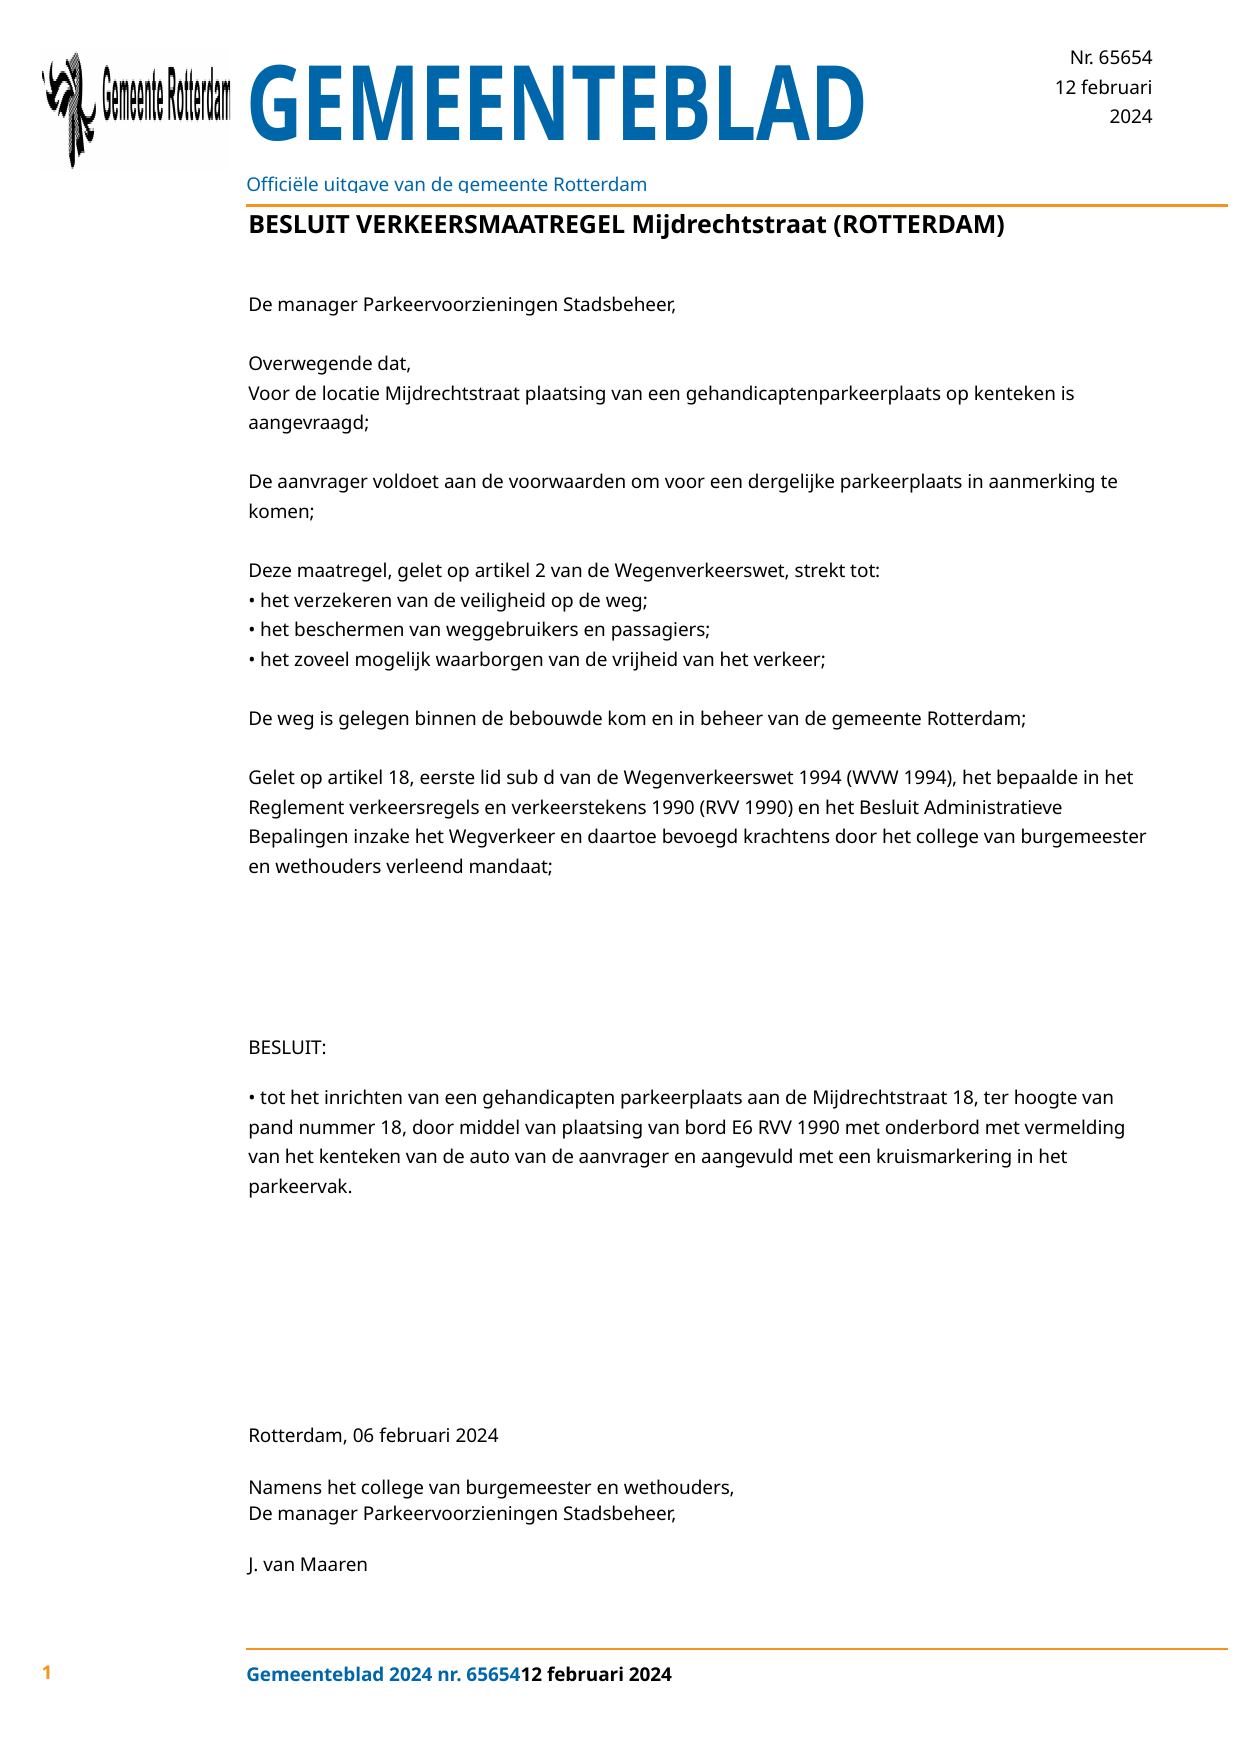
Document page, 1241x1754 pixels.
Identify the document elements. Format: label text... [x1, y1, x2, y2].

text Voor de locatie Mijdrechtstraat plaatsing van een gehandicaptenparkeerplaats op kenteken is aangevraagd; [248, 380, 1152, 435]
text Namens het college van burgemeester en wethouders, [248, 1474, 1152, 1500]
text • het beschermen van weggebruikers en passagiers; [248, 616, 1152, 642]
text Gelet op artikel 18, eerste lid sub d van de Wegenverkeerswet 1994 (WVW 1994), het bepaalde in het Reglement verkeersregels en verkeerstekens 1990 (RVV 1990) en het Besluit Administratieve Bepalingen inzake het Wegverkeer en daartoe bevoegd krachtens door het college van burgemeester en wethouders verleend mandaat; [248, 764, 1152, 879]
text BESLUIT VERKEERSMAATREGEL Mijdrechtstraat (ROTTERDAM) [248, 207, 1152, 241]
text J. van Maaren [248, 1551, 1152, 1577]
text De manager Parkeervoorzieningen Stadsbeheer, [248, 291, 1152, 317]
text BESLUIT: [248, 1034, 1152, 1060]
text Deze maatregel, gelet op artikel 2 van de Wegenverkeerswet, strekt tot: [248, 557, 1152, 583]
text Overwegende dat, [248, 350, 1152, 376]
picture [41, 47, 231, 172]
text De manager Parkeervoorzieningen Stadsbeheer, [248, 1500, 1152, 1526]
text Rotterdam, 06 februari 2024 [248, 1423, 1152, 1448]
text • tot het inrichten van een gehandicapten parkeerplaats aan de Mijdrechtstraat 18, ter hoogte van pand nummer 18, door middel van plaatsing van bord E6 RVV 1990 met onderbord met vermelding van het kenteken van de auto van de aanvrager en aangevuld met een kruismarkering in het parkeervak. [248, 1084, 1152, 1199]
text De weg is gelegen binnen de bebouwde kom en in beheer van de gemeente Rotterdam; [248, 705, 1152, 731]
text • het zoveel mogelijk waarborgen van de vrijheid van het verkeer; [248, 646, 1152, 672]
text • het verzekeren van de veiligheid op de weg; [248, 587, 1152, 613]
text De aanvrager voldoet aan de voorwaarden om voor een dergelijke parkeerplaats in aanmerking te komen; [248, 468, 1152, 524]
